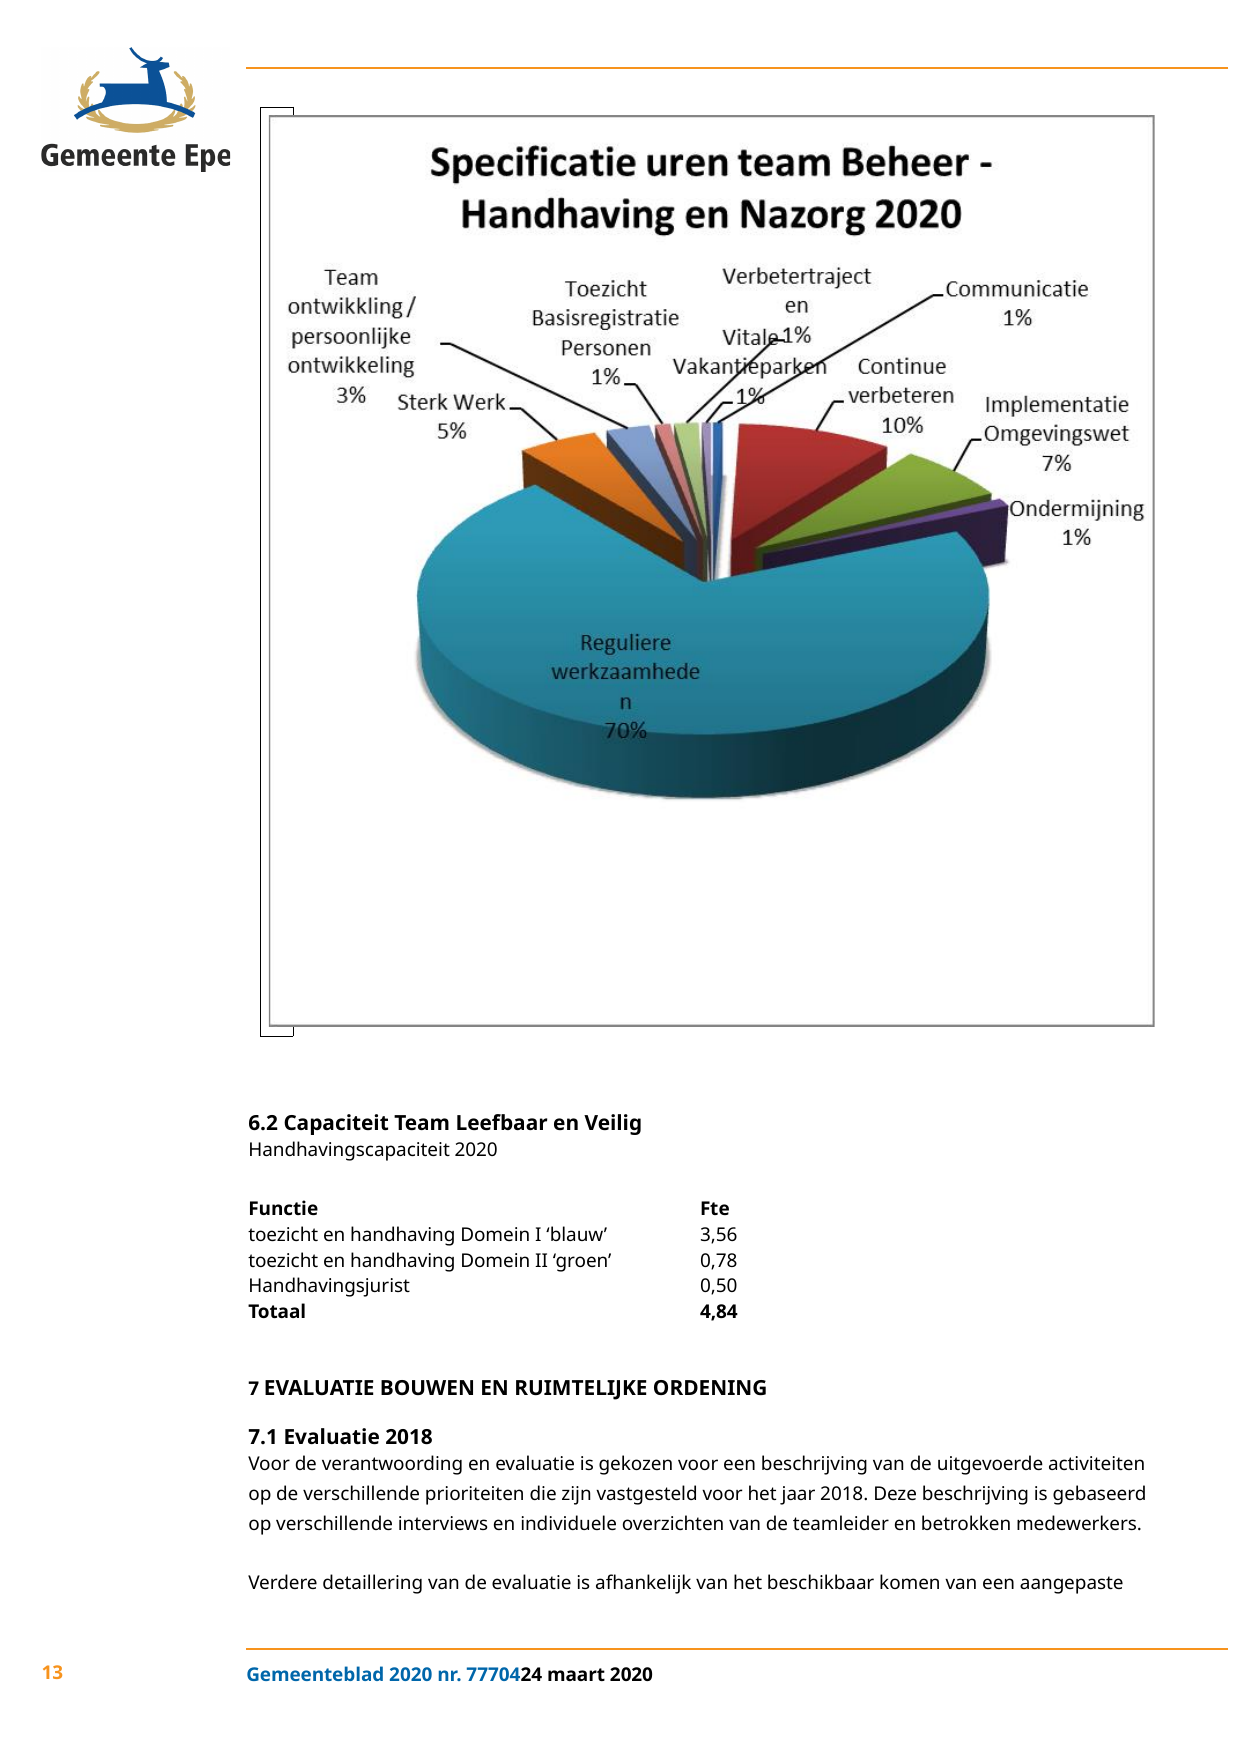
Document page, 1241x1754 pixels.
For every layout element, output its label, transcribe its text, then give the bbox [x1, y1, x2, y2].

table_cell toezicht en handhaving Domein II ‘groen’ [248, 1247, 700, 1272]
picture [268, 115, 1155, 1027]
text Handhavingscapaciteit 2020 [248, 1136, 1152, 1162]
table_header Functie [248, 1195, 700, 1221]
picture [41, 47, 231, 172]
table_cell toezicht en handhaving Domein I ‘blauw’ [248, 1221, 700, 1247]
text 7.1 Evaluatie 2018 [248, 1422, 1152, 1451]
table_cell Totaal [248, 1298, 700, 1324]
table_header Fte [700, 1195, 1152, 1221]
table_cell 0,50 [700, 1273, 1152, 1298]
table_cell 4,84 [700, 1298, 1152, 1324]
table_cell 0,78 [700, 1247, 1152, 1272]
table_cell Handhavingsjurist [248, 1273, 700, 1298]
text 7 EVALUATIE BOUWEN EN RUIMTELIJKE ORDENING [248, 1373, 1152, 1401]
text 6.2 Capaciteit Team Leefbaar en Veilig [248, 1108, 1152, 1136]
text Verdere detaillering van de evaluatie is afhankelijk van het beschikbaar komen van een aangepaste [248, 1569, 1152, 1594]
text Voor de verantwoording en evaluatie is gekozen voor een beschrijving van de uitgevoerde activiteiten op de verschillende prioriteiten die zijn vastgesteld voor het jaar 2018. Deze beschrijving is gebaseerd op verschillende interviews en individuele overzichten van de teamleider en betrokken medewerkers. [248, 1451, 1152, 1535]
table_cell 3,56 [700, 1221, 1152, 1247]
